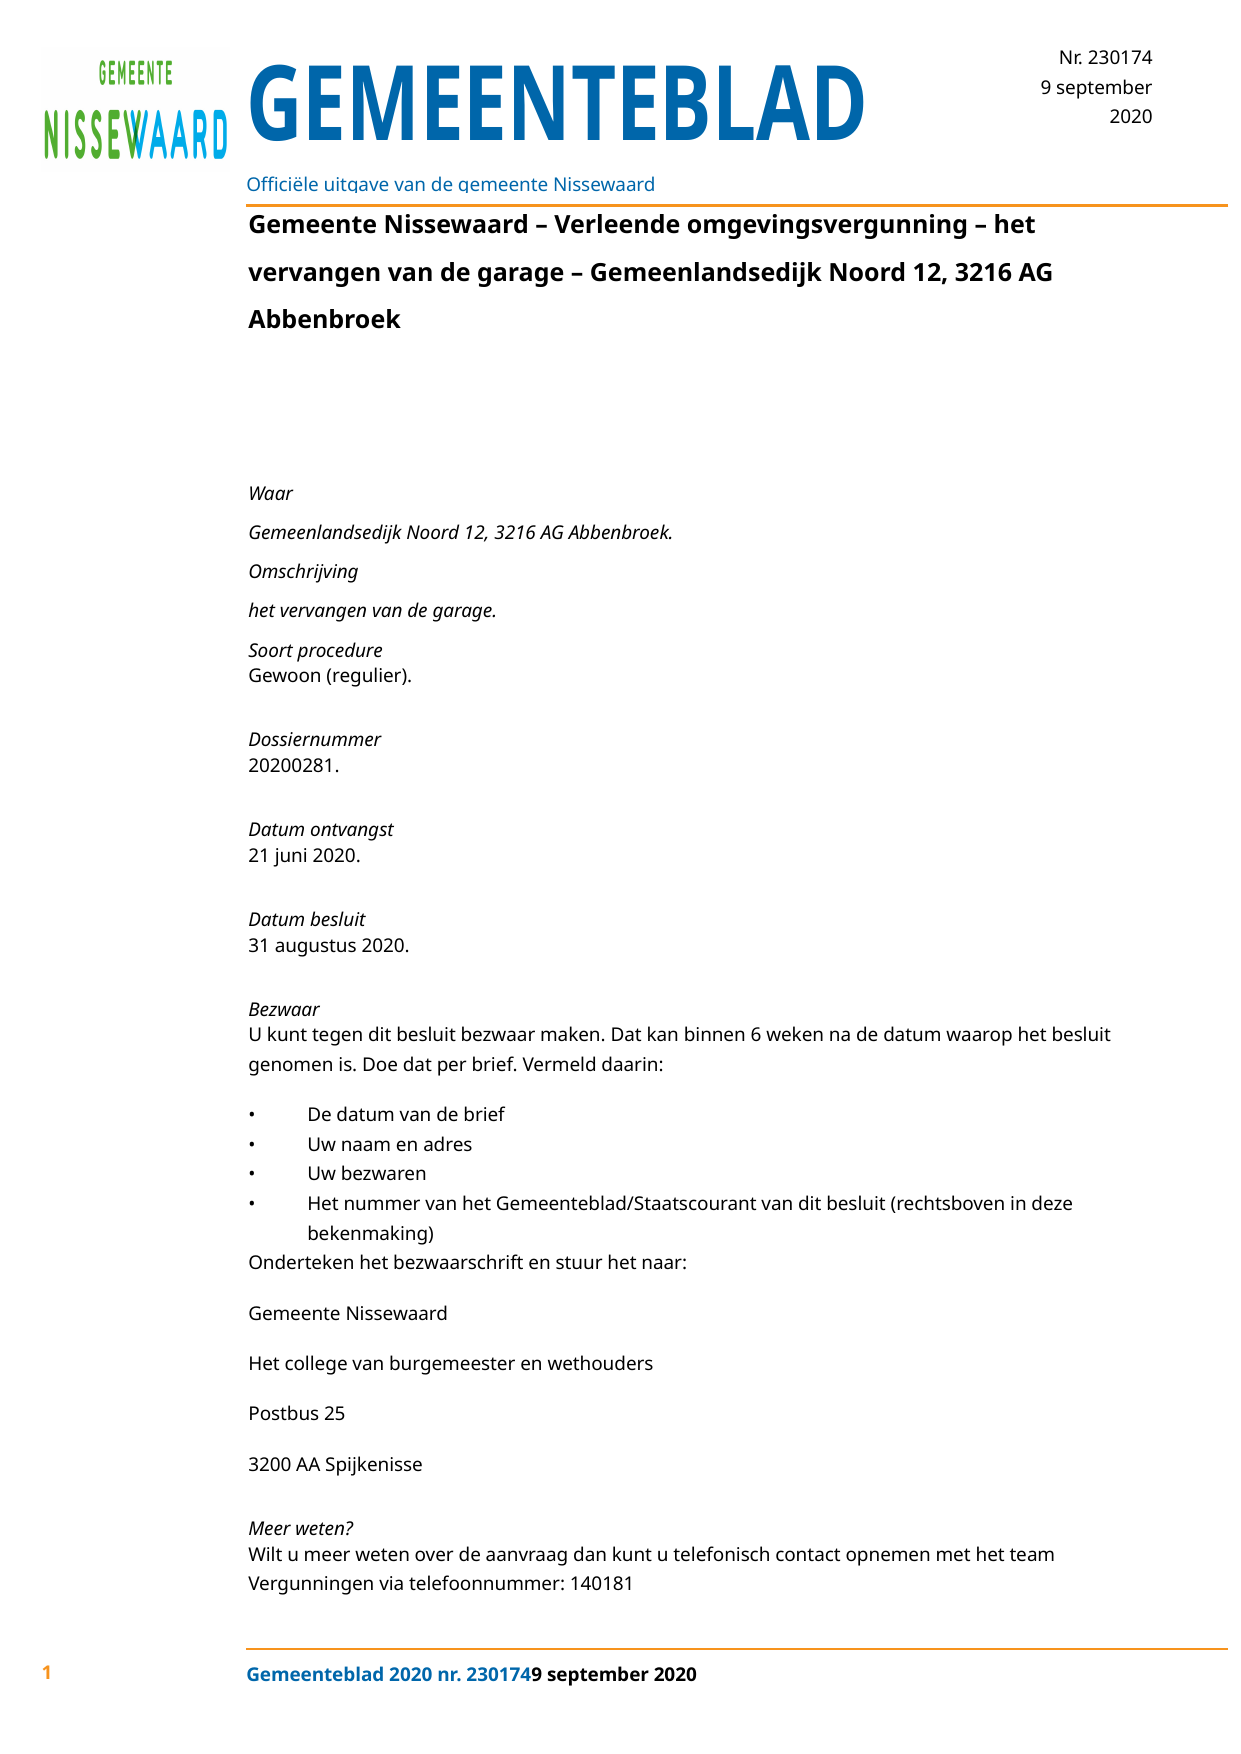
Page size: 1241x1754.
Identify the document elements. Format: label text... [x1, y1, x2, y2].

text Datum besluit [248, 906, 1152, 932]
text Wilt u meer weten over de aanvraag dan kunt u telefonisch contact opnemen met het team Vergunningen via telefoonnummer: 140181 [248, 1541, 1152, 1596]
text Gemeente Nissewaard [248, 1300, 1152, 1326]
text Gemeenlandsedijk Noord 12, 3216 AG Abbenbroek. [248, 519, 1152, 545]
text 3200 AA Spijkenisse [248, 1451, 1152, 1477]
list Uw naam en adres [248, 1131, 1152, 1157]
text Bezwaar [248, 996, 1152, 1021]
text Omschrijving [248, 558, 1152, 584]
text Onderteken het bezwaarschrift en stuur het naar: [248, 1249, 1152, 1275]
list Uw bezwaren [248, 1161, 1152, 1186]
text het vervangen van de garage. [248, 598, 1152, 623]
text Het college van burgemeester en wethouders [248, 1350, 1152, 1376]
text Dossiernummer [248, 727, 1152, 752]
text Postbus 25 [248, 1401, 1152, 1426]
list Het nummer van het Gemeenteblad/Staatscourant van dit besluit (rechtsboven in deze bekenmaking) [248, 1190, 1152, 1246]
text 20200281. [248, 752, 1152, 778]
text Meer weten? [248, 1515, 1152, 1541]
text Soort procedure [248, 637, 1152, 663]
text 21 juni 2020. [248, 842, 1152, 868]
text 31 augustus 2020. [248, 932, 1152, 957]
text Gemeente Nissewaard – Verleende omgevingsvergunning – het vervangen van de garage – Gemeenlandsedijk Noord 12, 3216 AG Abbenbroek [248, 207, 1152, 336]
text U kunt tegen dit besluit bezwaar maken. Dat kan binnen 6 weken na de datum waarop het besluit genomen is. Doe dat per brief. Vermeld daarin: [248, 1021, 1152, 1077]
picture [41, 47, 231, 172]
list De datum van de brief [248, 1101, 1152, 1127]
text Waar [248, 480, 1152, 506]
text Gewoon (regulier). [248, 663, 1152, 688]
text Datum ontvangst [248, 816, 1152, 842]
